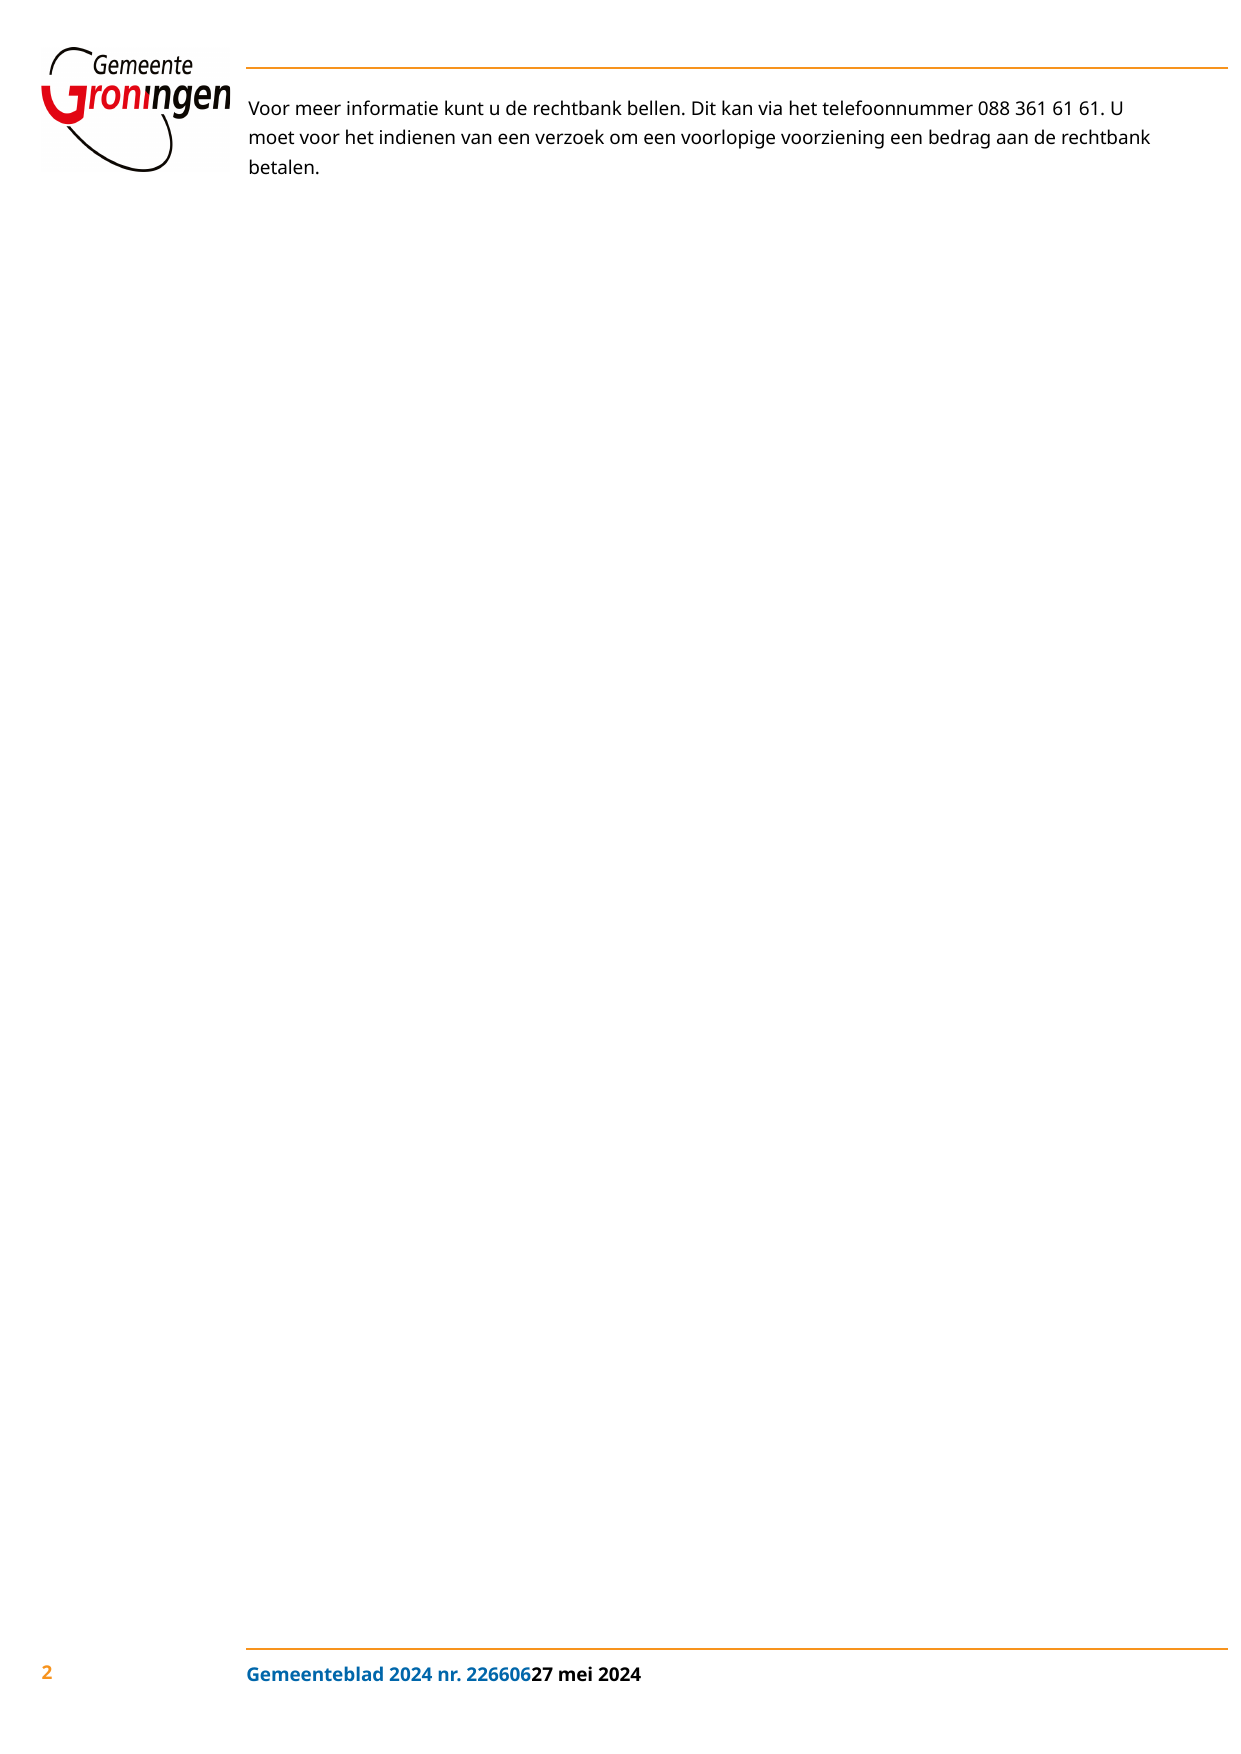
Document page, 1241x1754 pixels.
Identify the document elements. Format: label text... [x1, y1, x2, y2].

picture [41, 47, 231, 172]
text Voor meer informatie kunt u de rechtbank bellen. Dit kan via het telefoonnummer 088 361 61 61. U moet voor het indienen van een verzoek om een voorlopige voorziening een bedrag aan de rechtbank betalen. [248, 95, 1152, 180]
